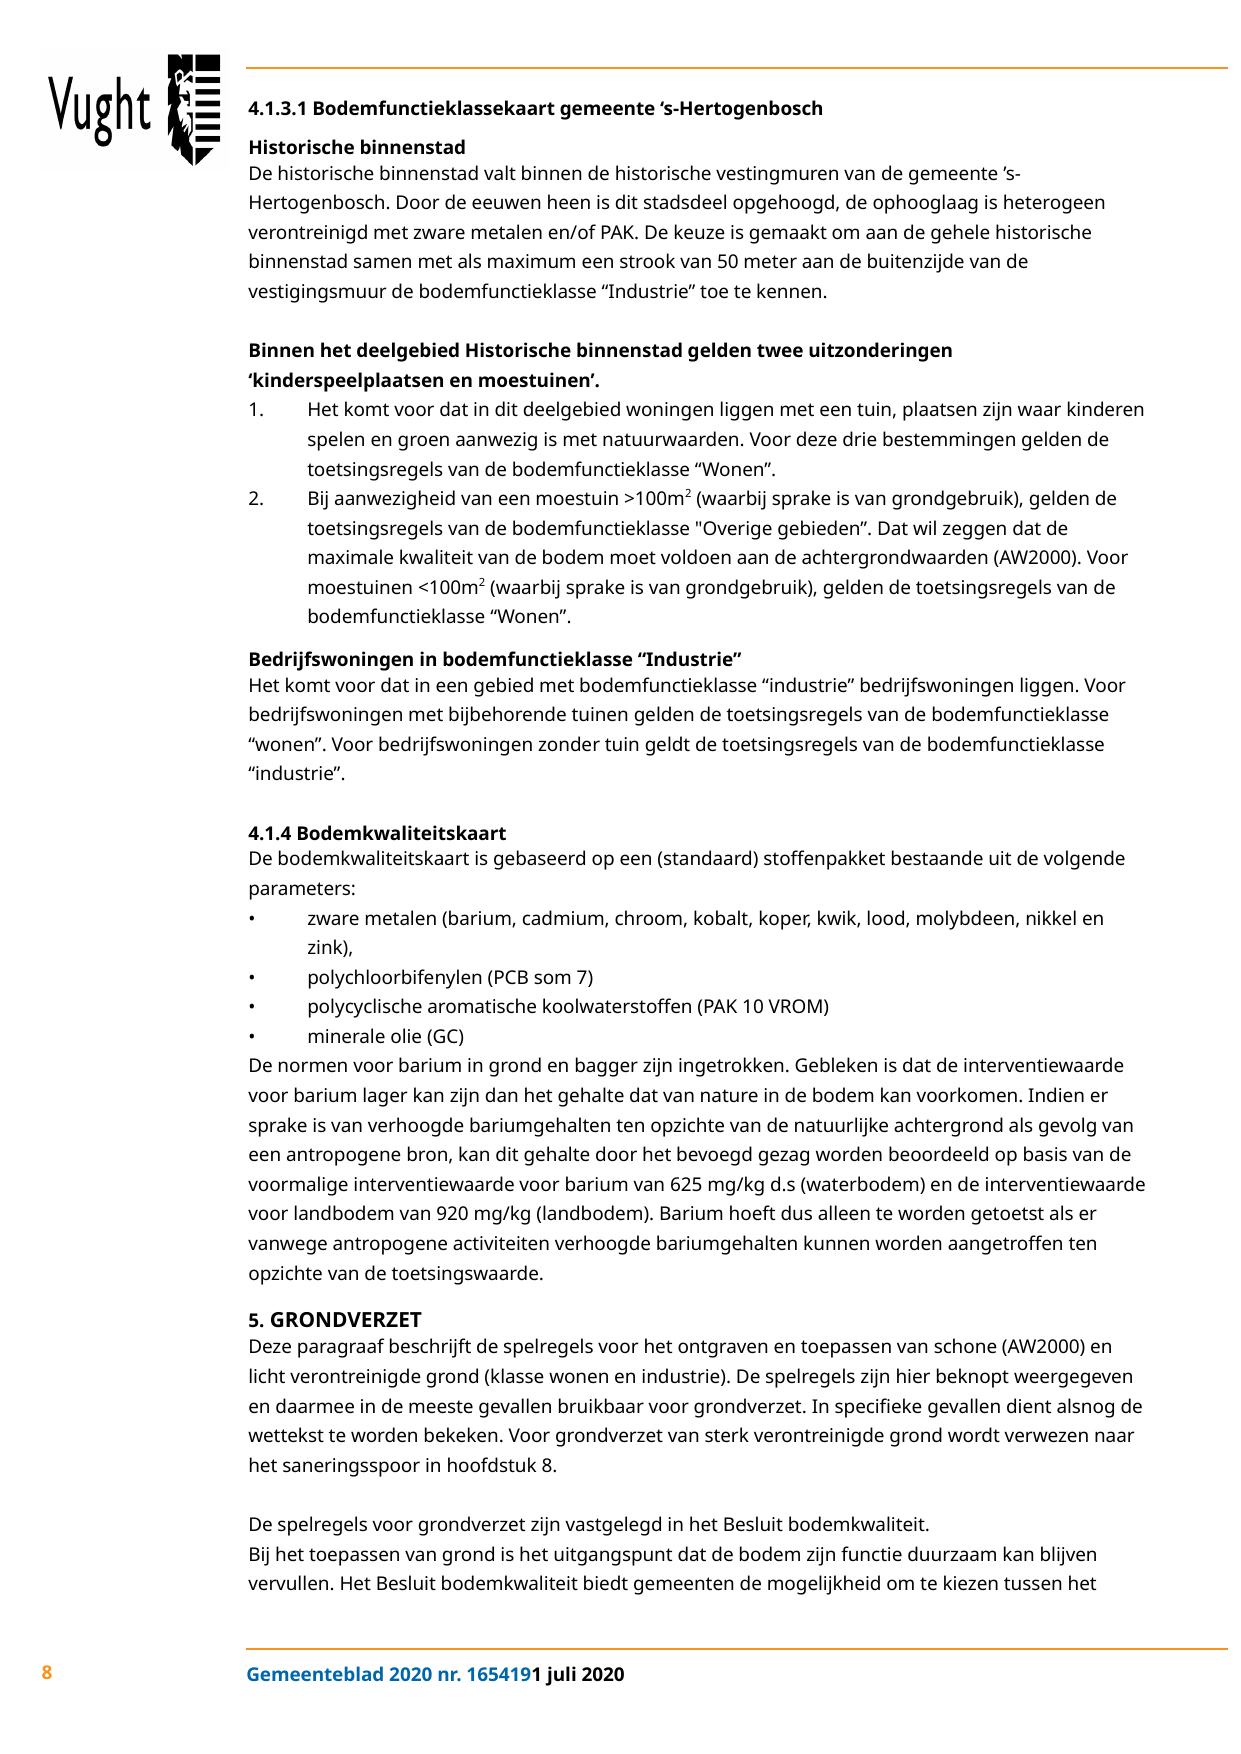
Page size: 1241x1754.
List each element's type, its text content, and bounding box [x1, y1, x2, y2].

picture [41, 47, 231, 172]
list zware metalen (barium, cadmium, chroom, kobalt, koper, kwik, lood, molybdeen, nikkel en zink), [248, 905, 1152, 960]
text De normen voor barium in grond en bagger zijn ingetrokken. Gebleken is dat de interventiewaarde voor barium lager kan zijn dan het gehalte dat van nature in de bodem kan voorkomen. Indien er sprake is van verhoogde bariumgehalten ten opzichte van de natuurlijke achtergrond als gevolg van een antropogene bron, kan dit gehalte door het bevoegd gezag worden beoordeeld op basis van de voormalige interventiewaarde voor barium van 625 mg/kg d.s (waterbodem) en de interventiewaarde voor landbodem van 920 mg/kg (landbodem). Barium hoeft dus alleen te worden getoetst als er vanwege antropogene activiteiten verhoogde bariumgehalten kunnen worden aangetroffen ten opzichte van de toetsingswaarde. [248, 1053, 1152, 1285]
list minerale olie (GC) [248, 1023, 1152, 1049]
table_header Binnen het deelgebied Historische binnenstad gelden twee uitzonderingen ‘kinderspeelplaatsen en moestuinen’. Het komt voor dat in dit deelgebied woningen liggen met een tuin, plaatsen zijn waar kinderen spelen en groen aanwezig is met natuurwaarden. Voor deze drie bestemmingen gelden de toetsingsregels van de bodemfunctieklasse “Wonen”. Bij aanwezigheid van een moestuin >100m2 (waarbij sprake is van grondgebruik), gelden de toetsingsregels van de bodemfunctieklasse "Overige gebieden”. Dat wil zeggen dat de maximale kwaliteit van de bodem moet voldoen aan de achtergrondwaarden (AW2000). Voor moestuinen <100m2 (waarbij sprake is van grondgebruik), gelden de toetsingsregels van de bodemfunctieklasse “Wonen”. [248, 338, 1152, 629]
text 5. GRONDVERZET [248, 1305, 1152, 1334]
text Het komt voor dat in een gebied met bodemfunctieklasse “industrie” bedrijfswoningen liggen. Voor bedrijfswoningen met bijbehorende tuinen gelden de toetsingsregels van de bodemfunctieklasse “wonen”. Voor bedrijfswoningen zonder tuin geldt de toetsingsregels van de bodemfunctieklasse “industrie”. [248, 672, 1152, 786]
text Bij het toepassen van grond is het uitgangspunt dat de bodem zijn functie duurzaam kan blijven vervullen. Het Besluit bodemkwaliteit biedt gemeenten de mogelijkheid om te kiezen tussen het [248, 1541, 1152, 1596]
list polychloorbifenylen (PCB som 7) [248, 964, 1152, 989]
list polycyclische aromatische koolwaterstoffen (PAK 10 VROM) [248, 993, 1152, 1019]
text Deze paragraaf beschrijft de spelregels voor het ontgraven en toepassen van schone (AW2000) en licht verontreinigde grond (klasse wonen en industrie). De spelregels zijn hier beknopt weergegeven en daarmee in de meeste gevallen bruikbaar voor grondverzet. In specifieke gevallen dient alsnog de wettekst te worden bekeken. Voor grondverzet van sterk verontreinigde grond wordt verwezen naar het saneringsspoor in hoofdstuk 8. [248, 1334, 1152, 1478]
text Bedrijfswoningen in bodemfunctieklasse “Industrie” [248, 646, 1152, 672]
text 4.1.3.1 Bodemfunctieklassekaart gemeente ‘s-Hertogenbosch [248, 95, 1152, 121]
text De bodemkwaliteitskaart is gebaseerd op een (standaard) stoffenpakket bestaande uit de volgende parameters: [248, 846, 1152, 901]
text De spelregels voor grondverzet zijn vastgelegd in het Besluit bodemkwaliteit. [248, 1511, 1152, 1537]
text 4.1.4 Bodemkwaliteitskaart [248, 820, 1152, 846]
text Historische binnenstad [248, 134, 1152, 160]
text De historische binnenstad valt binnen de historische vestingmuren van de gemeente ’s-Hertogenbosch. Door de eeuwen heen is dit stadsdeel opgehoogd, de ophooglaag is heterogeen verontreinigd met zware metalen en/of PAK. De keuze is gemaakt om aan de gehele historische binnenstad samen met als maximum een strook van 50 meter aan de buitenzijde van de vestigingsmuur de bodemfunctieklasse “Industrie” toe te kennen. [248, 160, 1152, 304]
